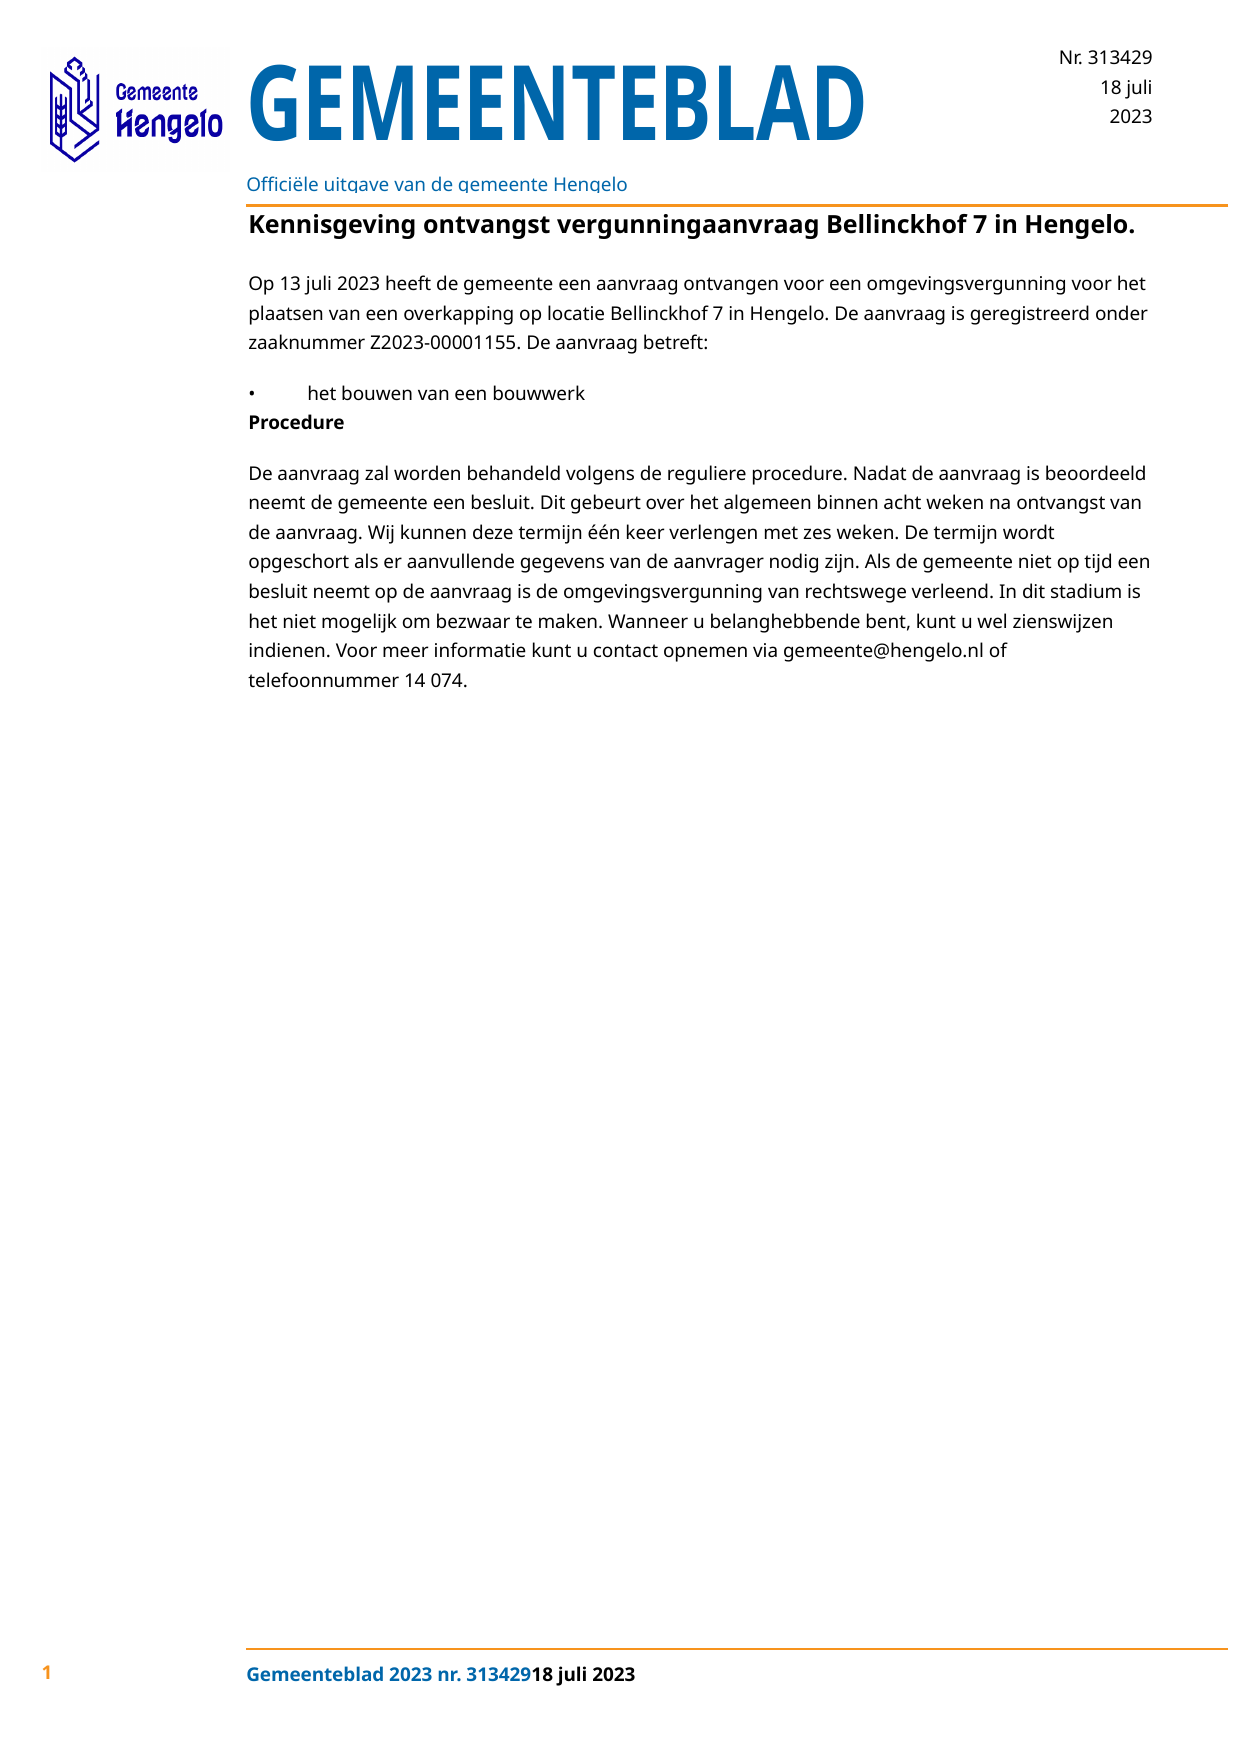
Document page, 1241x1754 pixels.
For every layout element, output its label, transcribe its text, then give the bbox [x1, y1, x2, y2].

text Kennisgeving ontvangst vergunningaanvraag Bellinckhof 7 in Hengelo. [248, 207, 1152, 241]
picture [41, 47, 231, 172]
list het bouwen van een bouwwerk [248, 380, 1152, 406]
text De aanvraag zal worden behandeld volgens de reguliere procedure. Nadat de aanvraag is beoordeeld neemt de gemeente een besluit. Dit gebeurt over het algemeen binnen acht weken na ontvangst van de aanvraag. Wij kunnen deze termijn één keer verlengen met zes weken. De termijn wordt opgeschort als er aanvullende gegevens van de aanvrager nodig zijn. Als de gemeente niet op tijd een besluit neemt op de aanvraag is de omgevingsvergunning van rechtswege verleend. In dit stadium is het niet mogelijk om bezwaar te maken. Wanneer u belanghebbende bent, kunt u wel zienswijzen indienen. Voor meer informatie kunt u contact opnemen via gemeente@hengelo.nl of telefoonnummer 14 074. [248, 460, 1152, 693]
text Op 13 juli 2023 heeft de gemeente een aanvraag ontvangen voor een omgevingsvergunning voor het plaatsen van een overkapping op locatie Bellinckhof 7 in Hengelo. De aanvraag is geregistreerd onder zaaknummer Z2023-00001155. De aanvraag betreft: [248, 270, 1152, 355]
text Procedure [248, 409, 1152, 435]
